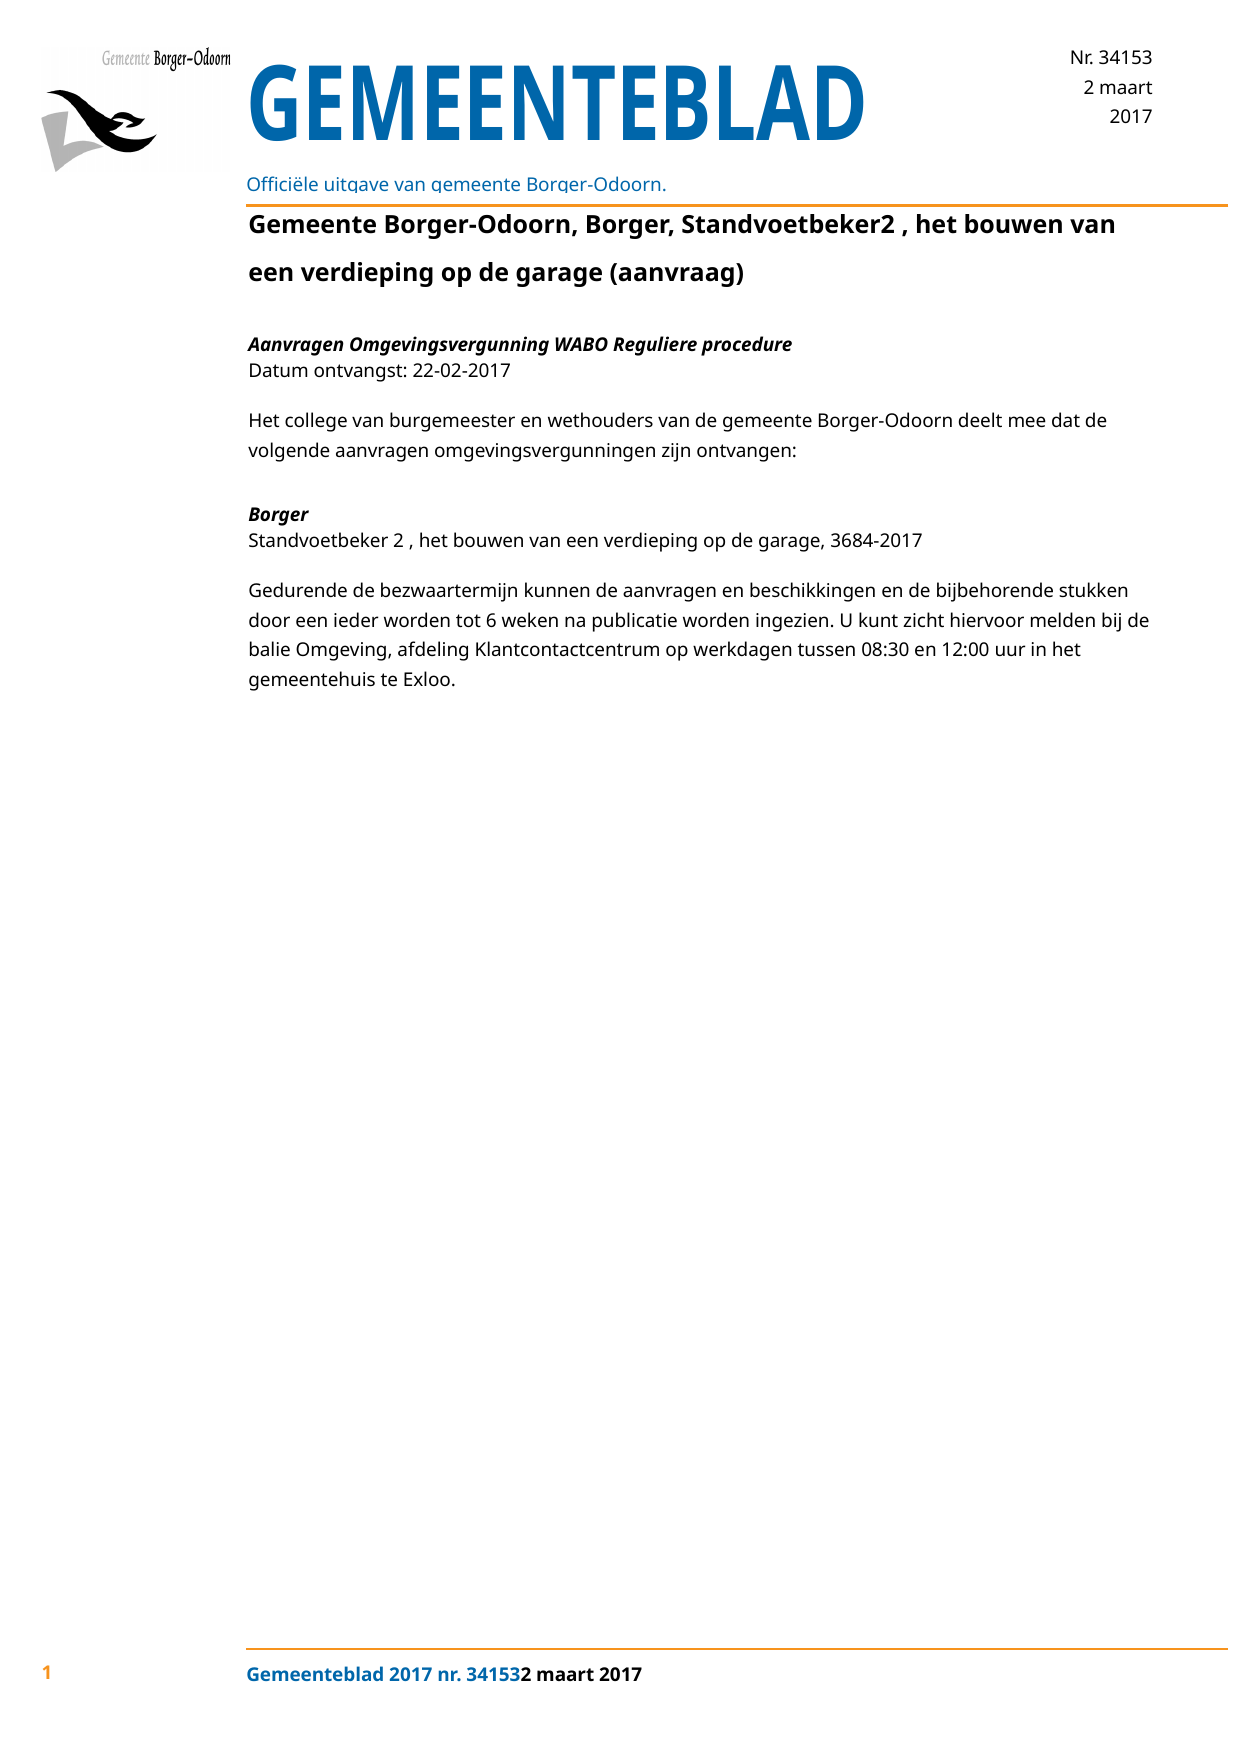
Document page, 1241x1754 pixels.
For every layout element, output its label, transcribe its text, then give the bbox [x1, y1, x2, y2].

text Borger [248, 501, 1152, 527]
text Datum ontvangst: 22-02-2017 [248, 357, 1152, 383]
text Gedurende de bezwaartermijn kunnen de aanvragen en beschikkingen en de bijbehorende stukken door een ieder worden tot 6 weken na publicatie worden ingezien. U kunt zicht hiervoor melden bij de balie Omgeving, afdeling Klantcontactcentrum op werkdagen tussen 08:30 en 12:00 uur in het gemeentehuis te Exloo. [248, 577, 1152, 692]
text Aanvragen Omgevingsvergunning WABO Reguliere procedure [248, 331, 1152, 357]
text Het college van burgemeester en wethouders van de gemeente Borger-Odoorn deelt mee dat de volgende aanvragen omgevingsvergunningen zijn ontvangen: [248, 408, 1152, 463]
text Standvoetbeker 2 , het bouwen van een verdieping op de garage, 3684-2017 [248, 527, 1152, 553]
text Gemeente Borger-Odoorn, Borger, Standvoetbeker2 , het bouwen van een verdieping op de garage (aanvraag) [248, 207, 1152, 288]
picture [41, 47, 231, 172]
